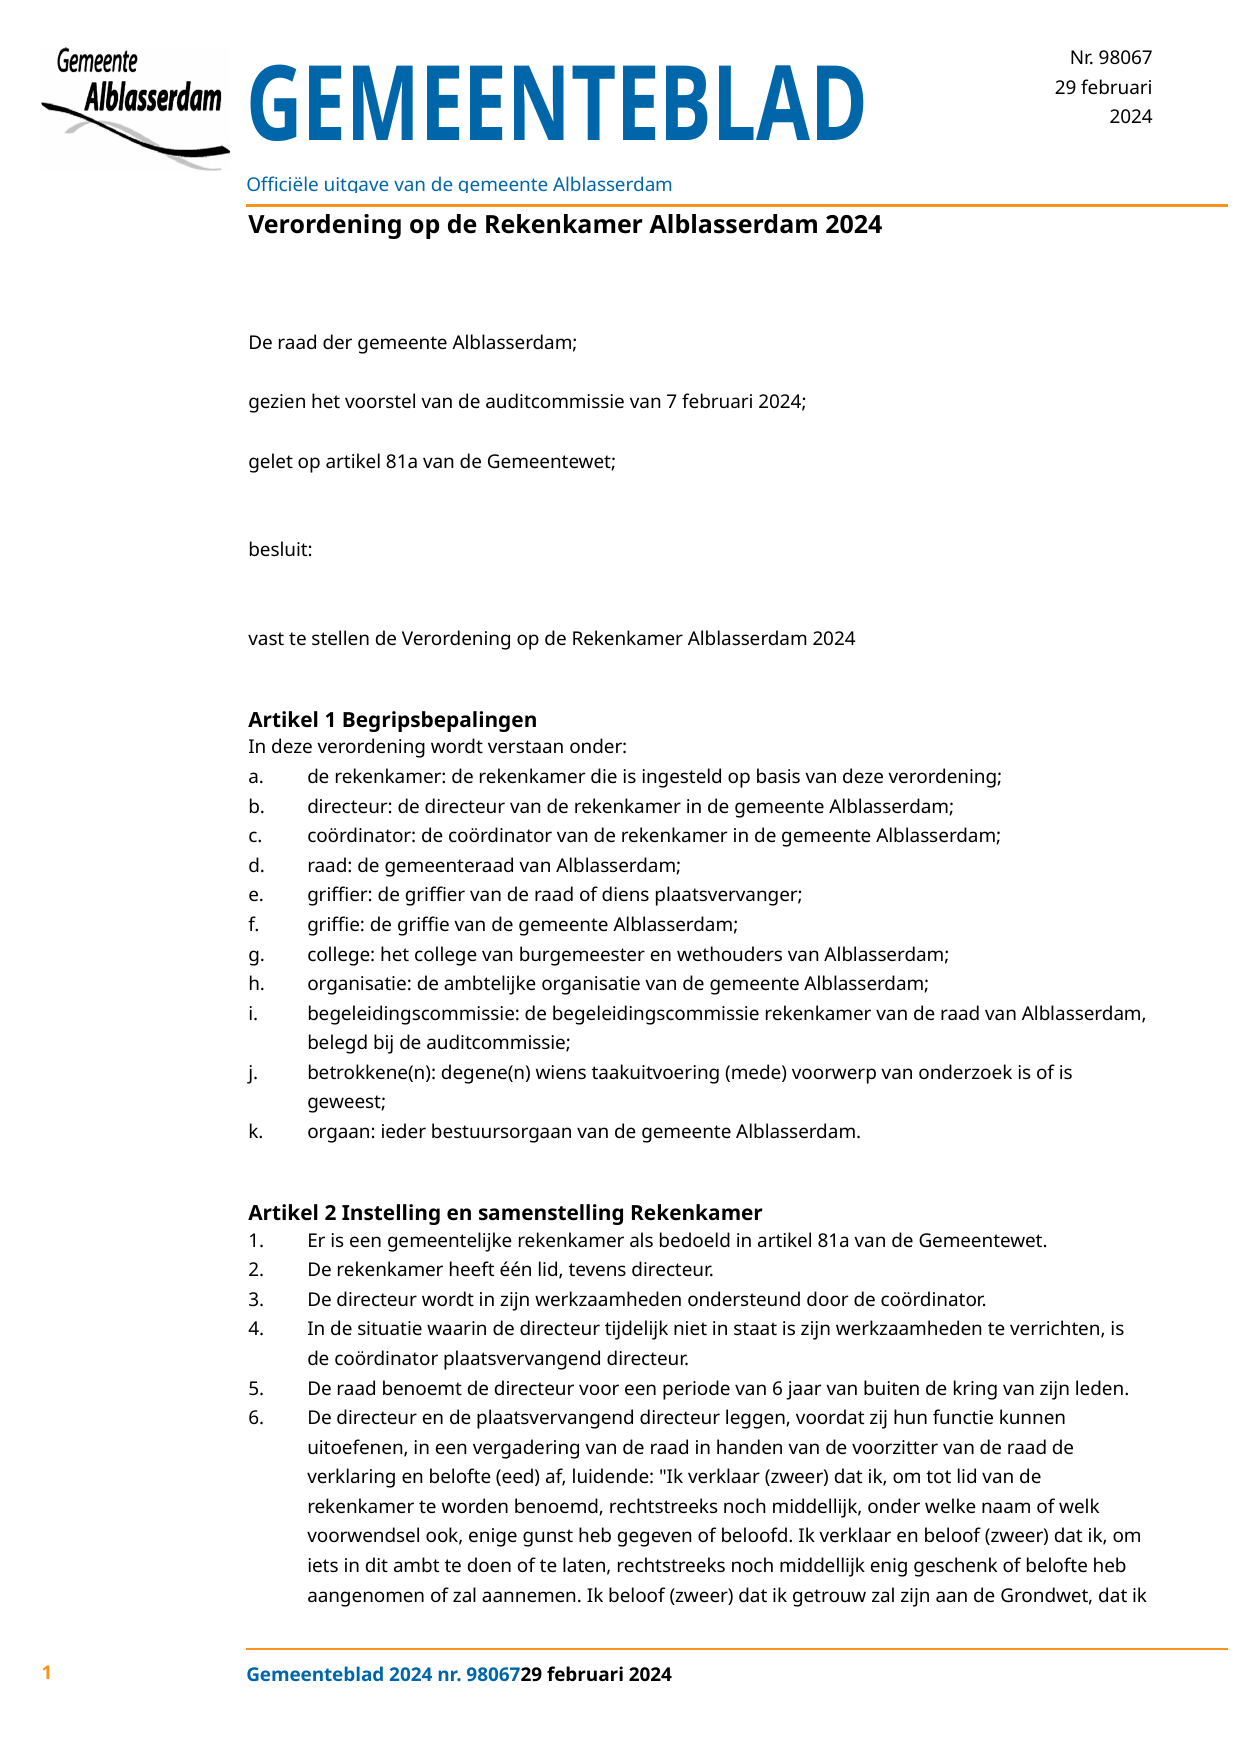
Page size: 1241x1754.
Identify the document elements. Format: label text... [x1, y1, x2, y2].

list directeur: de directeur van de rekenkamer in de gemeente Alblasserdam; [248, 793, 1152, 819]
list griffie: de griffie van de gemeente Alblasserdam; [248, 911, 1152, 937]
list De rekenkamer heeft één lid, tevens directeur. [248, 1256, 1152, 1282]
list In de situatie waarin de directeur tijdelijk niet in staat is zijn werkzaamheden te verrichten, is de coördinator plaatsvervangend directeur. [248, 1316, 1152, 1371]
picture [41, 47, 231, 172]
text gelet op artikel 81a van de Gemeentewet; [248, 448, 1152, 473]
text De raad der gemeente Alblasserdam; [248, 329, 1152, 355]
text Artikel 2 Instelling en samenstelling Rekenkamer [248, 1198, 1152, 1227]
list De raad benoemt de directeur voor een periode van 6 jaar van buiten de kring van zijn leden. [248, 1375, 1152, 1400]
list griffier: de griffier van de raad of diens plaatsvervanger; [248, 882, 1152, 907]
list orgaan: ieder bestuursorgaan van de gemeente Alblasserdam. [248, 1118, 1152, 1144]
list begeleidingscommissie: de begeleidingscommissie rekenkamer van de raad van Alblasserdam, belegd bij de auditcommissie; [248, 1000, 1152, 1055]
list college: het college van burgemeester en wethouders van Alblasserdam; [248, 941, 1152, 967]
list De directeur en de plaatsvervangend directeur leggen, voordat zij hun functie kunnen uitoefenen, in een vergadering van de raad in handen van de voorzitter van de raad de verklaring en belofte (eed) af, luidende: "Ik verklaar (zweer) dat ik, om tot lid van de rekenkamer te worden benoemd, rechtstreeks noch middellijk, onder welke naam of welk voorwendsel ook, enige gunst heb gegeven of beloofd. Ik verklaar en beloof (zweer) dat ik, om iets in dit ambt te doen of te laten, rechtstreeks noch middellijk enig geschenk of belofte heb aangenomen of zal aannemen. Ik beloof (zweer) dat ik getrouw zal zijn aan de Grondwet, dat ik [248, 1404, 1152, 1607]
list organisatie: de ambtelijke organisatie van de gemeente Alblasserdam; [248, 970, 1152, 996]
text vast te stellen de Verordening op de Rekenkamer Alblasserdam 2024 [248, 625, 1152, 651]
list de rekenkamer: de rekenkamer die is ingesteld op basis van deze verordening; [248, 763, 1152, 789]
text Artikel 1 Begripsbepalingen [248, 705, 1152, 734]
text Verordening op de Rekenkamer Alblasserdam 2024 [248, 207, 1152, 241]
text besluit: [248, 537, 1152, 562]
list raad: de gemeenteraad van Alblasserdam; [248, 852, 1152, 878]
list De directeur wordt in zijn werkzaamheden ondersteund door de coördinator. [248, 1286, 1152, 1312]
text gezien het voorstel van de auditcommissie van 7 februari 2024; [248, 389, 1152, 414]
list Er is een gemeentelijke rekenkamer als bedoeld in artikel 81a van de Gemeentewet. [248, 1227, 1152, 1252]
list coördinator: de coördinator van de rekenkamer in de gemeente Alblasserdam; [248, 822, 1152, 848]
text In deze verordening wordt verstaan onder: [248, 734, 1152, 759]
list betrokkene(n): degene(n) wiens taakuitvoering (mede) voorwerp van onderzoek is of is geweest; [248, 1059, 1152, 1114]
